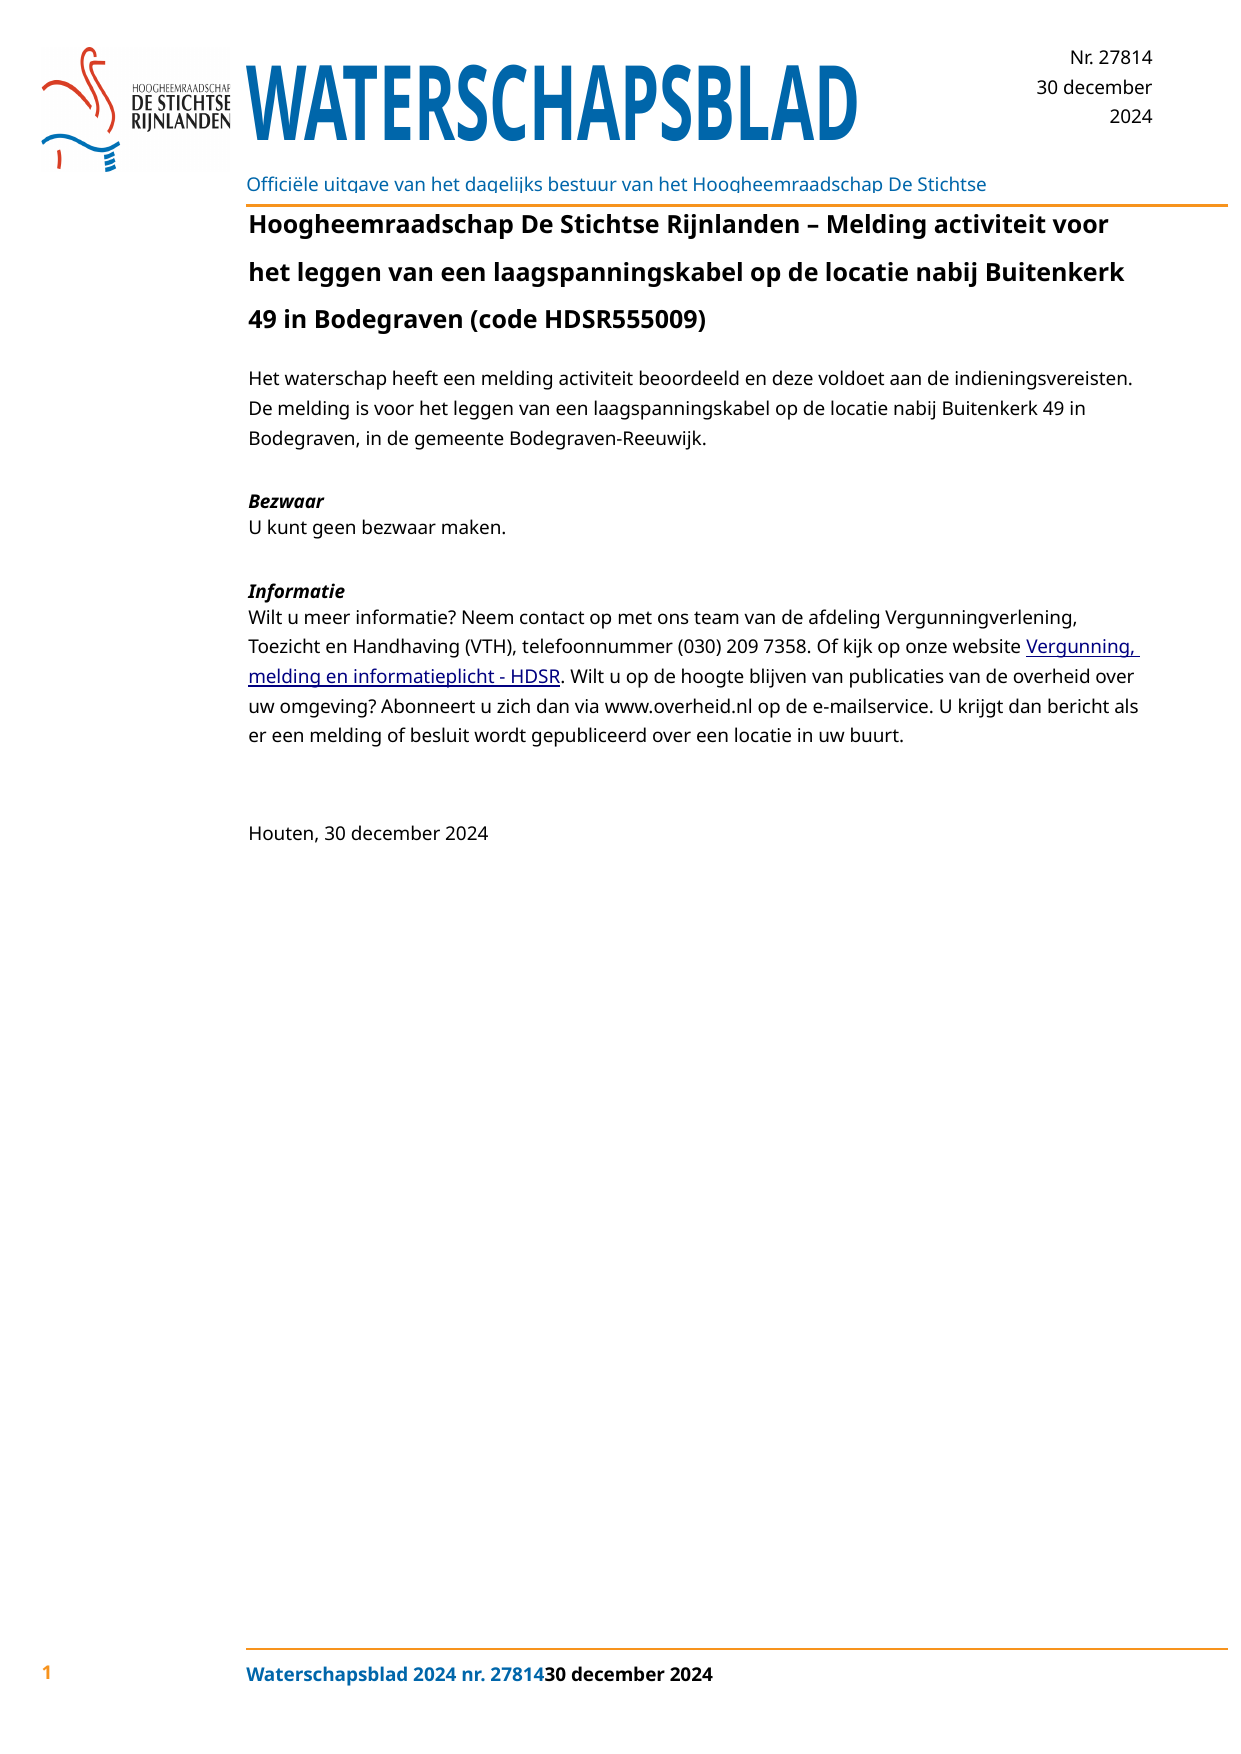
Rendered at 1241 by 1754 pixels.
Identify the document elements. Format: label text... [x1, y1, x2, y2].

text Bezwaar [248, 489, 1152, 514]
text Wilt u meer informatie? Neem contact op met ons team van de afdeling Vergunningverlening, Toezicht en Handhaving (VTH), telefoonnummer (030) 209 7358. Of kijk op onze website Vergunning, melding en informatieplicht - HDSR. Wilt u op de hoogte blijven van publicaties van de overheid over uw omgeving? Abonneert u zich dan via www.overheid.nl op de e-mailservice. U krijgt dan bericht als er een melding of besluit wordt gepubliceerd over een locatie in uw buurt. [248, 604, 1152, 748]
text Houten, 30 december 2024 [248, 821, 1152, 846]
text Hoogheemraadschap De Stichtse Rijnlanden – Melding activiteit voor het leggen van een laagspanningskabel op de locatie nabij Buitenkerk 49 in Bodegraven (code HDSR555009) [248, 207, 1152, 336]
text Informatie [248, 578, 1152, 604]
picture [41, 47, 231, 172]
text U kunt geen bezwaar maken. [248, 514, 1152, 540]
text Het waterschap heeft een melding activiteit beoordeeld en deze voldoet aan de indieningsvereisten. De melding is voor het leggen van een laagspanningskabel op de locatie nabij Buitenkerk 49 in Bodegraven, in de gemeente Bodegraven-Reeuwijk. [248, 366, 1152, 450]
